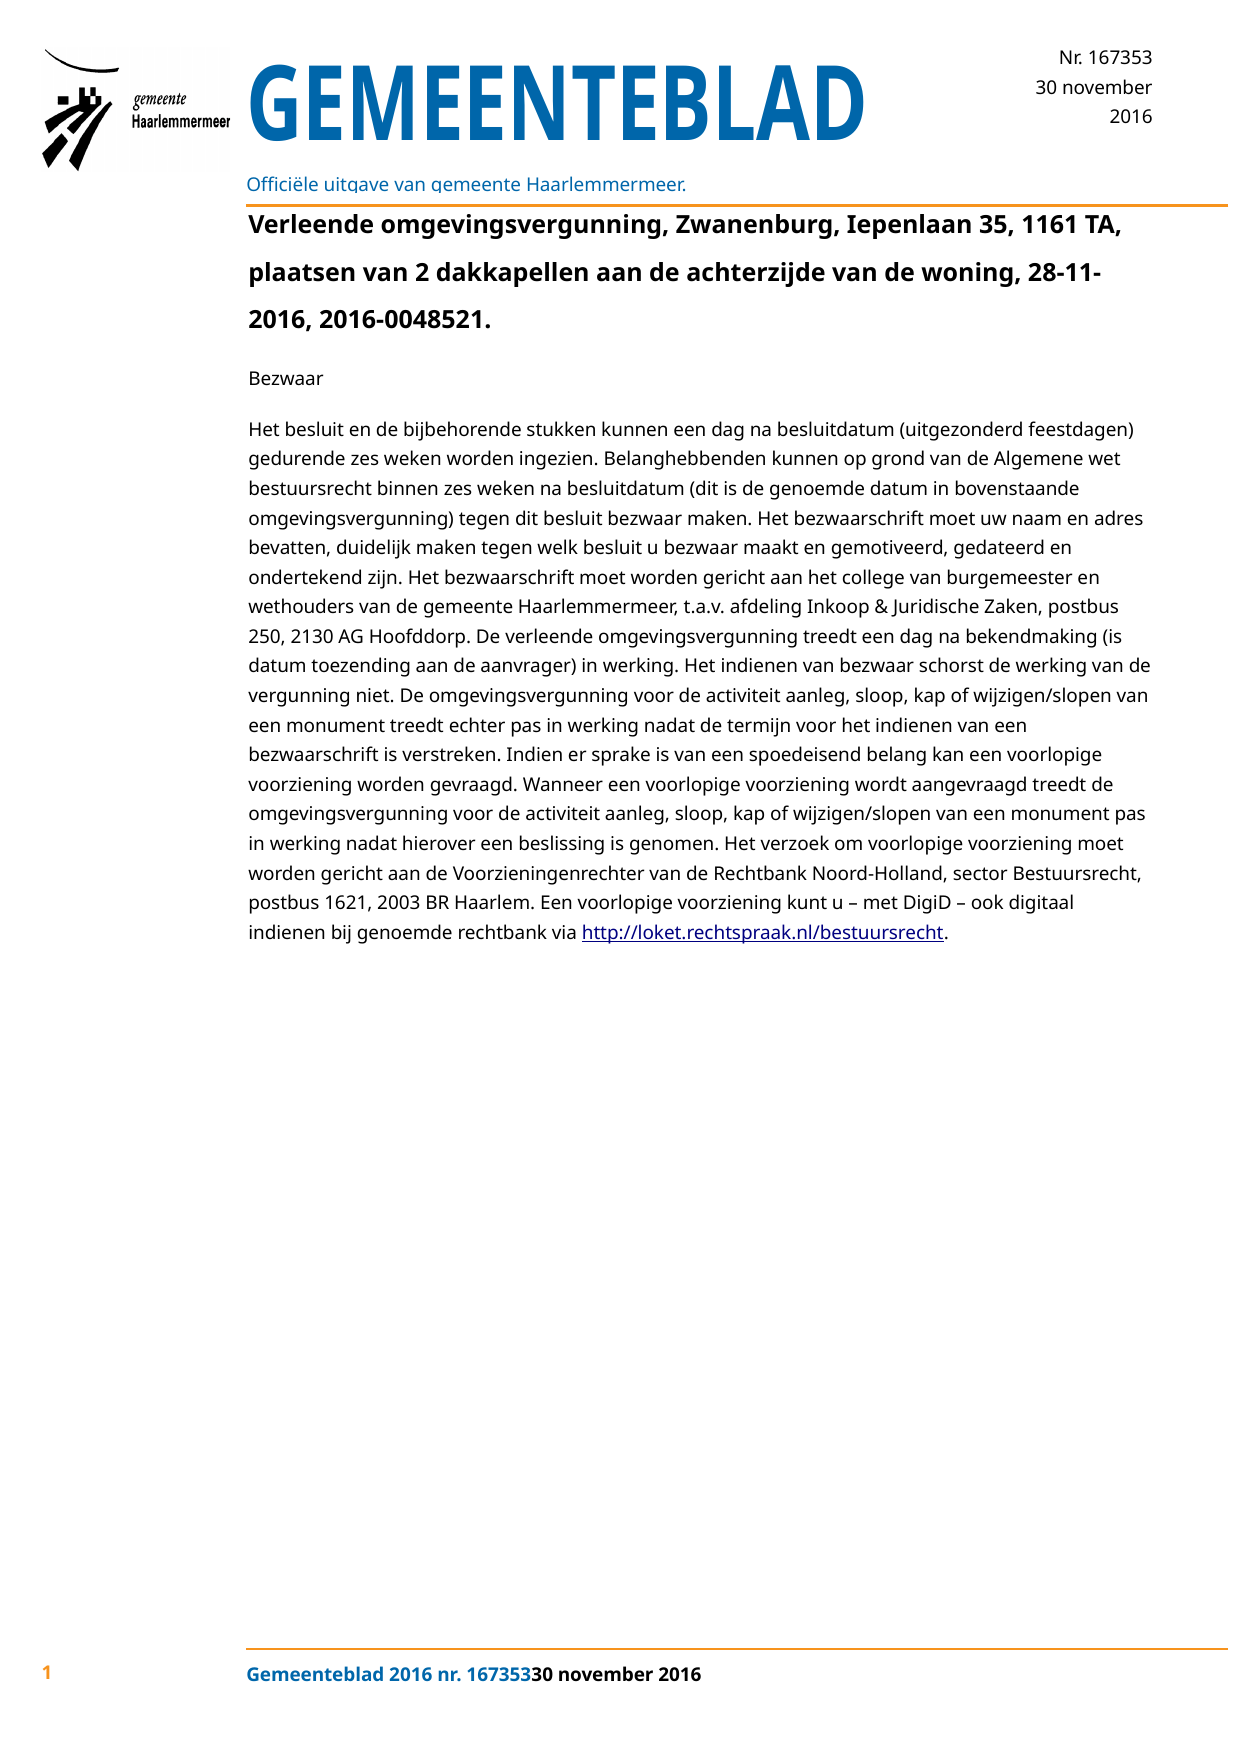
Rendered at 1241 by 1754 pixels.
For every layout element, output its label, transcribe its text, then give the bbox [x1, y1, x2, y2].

text Het besluit en de bijbehorende stukken kunnen een dag na besluitdatum (uitgezonderd feestdagen) gedurende zes weken worden ingezien. Belanghebbenden kunnen op grond van de Algemene wet bestuursrecht binnen zes weken na besluitdatum (dit is de genoemde datum in bovenstaande omgevingsvergunning) tegen dit besluit bezwaar maken. Het bezwaarschrift moet uw naam en adres bevatten, duidelijk maken tegen welk besluit u bezwaar maakt en gemotiveerd, gedateerd en ondertekend zijn. Het bezwaarschrift moet worden gericht aan het college van burgemeester en wethouders van de gemeente Haarlemmermeer, t.a.v. afdeling Inkoop & Juridische Zaken, postbus 250, 2130 AG Hoofddorp. De verleende omgevingsvergunning treedt een dag na bekendmaking (is datum toezending aan de aanvrager) in werking. Het indienen van bezwaar schorst de werking van de vergunning niet. De omgevingsvergunning voor de activiteit aanleg, sloop, kap of wijzigen/slopen van een monument treedt echter pas in werking nadat de termijn voor het indienen van een bezwaarschrift is verstreken. Indien er sprake is van een spoedeisend belang kan een voorlopige voorziening worden gevraagd. Wanneer een voorlopige voorziening wordt aangevraagd treedt de omgevingsvergunning voor de activiteit aanleg, sloop, kap of wijzigen/slopen van een monument pas in werking nadat hierover een beslissing is genomen. Het verzoek om voorlopige voorziening moet worden gericht aan de Voorzieningenrechter van de Rechtbank Noord-Holland, sector Bestuursrecht, postbus 1621, 2003 BR Haarlem. Een voorlopige voorziening kunt u – met DigiD – ook digitaal indienen bij genoemde rechtbank via http://loket.rechtspraak.nl/bestuursrecht. [248, 416, 1152, 944]
picture [41, 47, 231, 172]
text Verleende omgevingsvergunning, Zwanenburg, Iepenlaan 35, 1161 TA, plaatsen van 2 dakkapellen aan de achterzijde van de woning, 28-11-2016, 2016-0048521. [248, 207, 1152, 336]
text Bezwaar [248, 366, 1152, 391]
